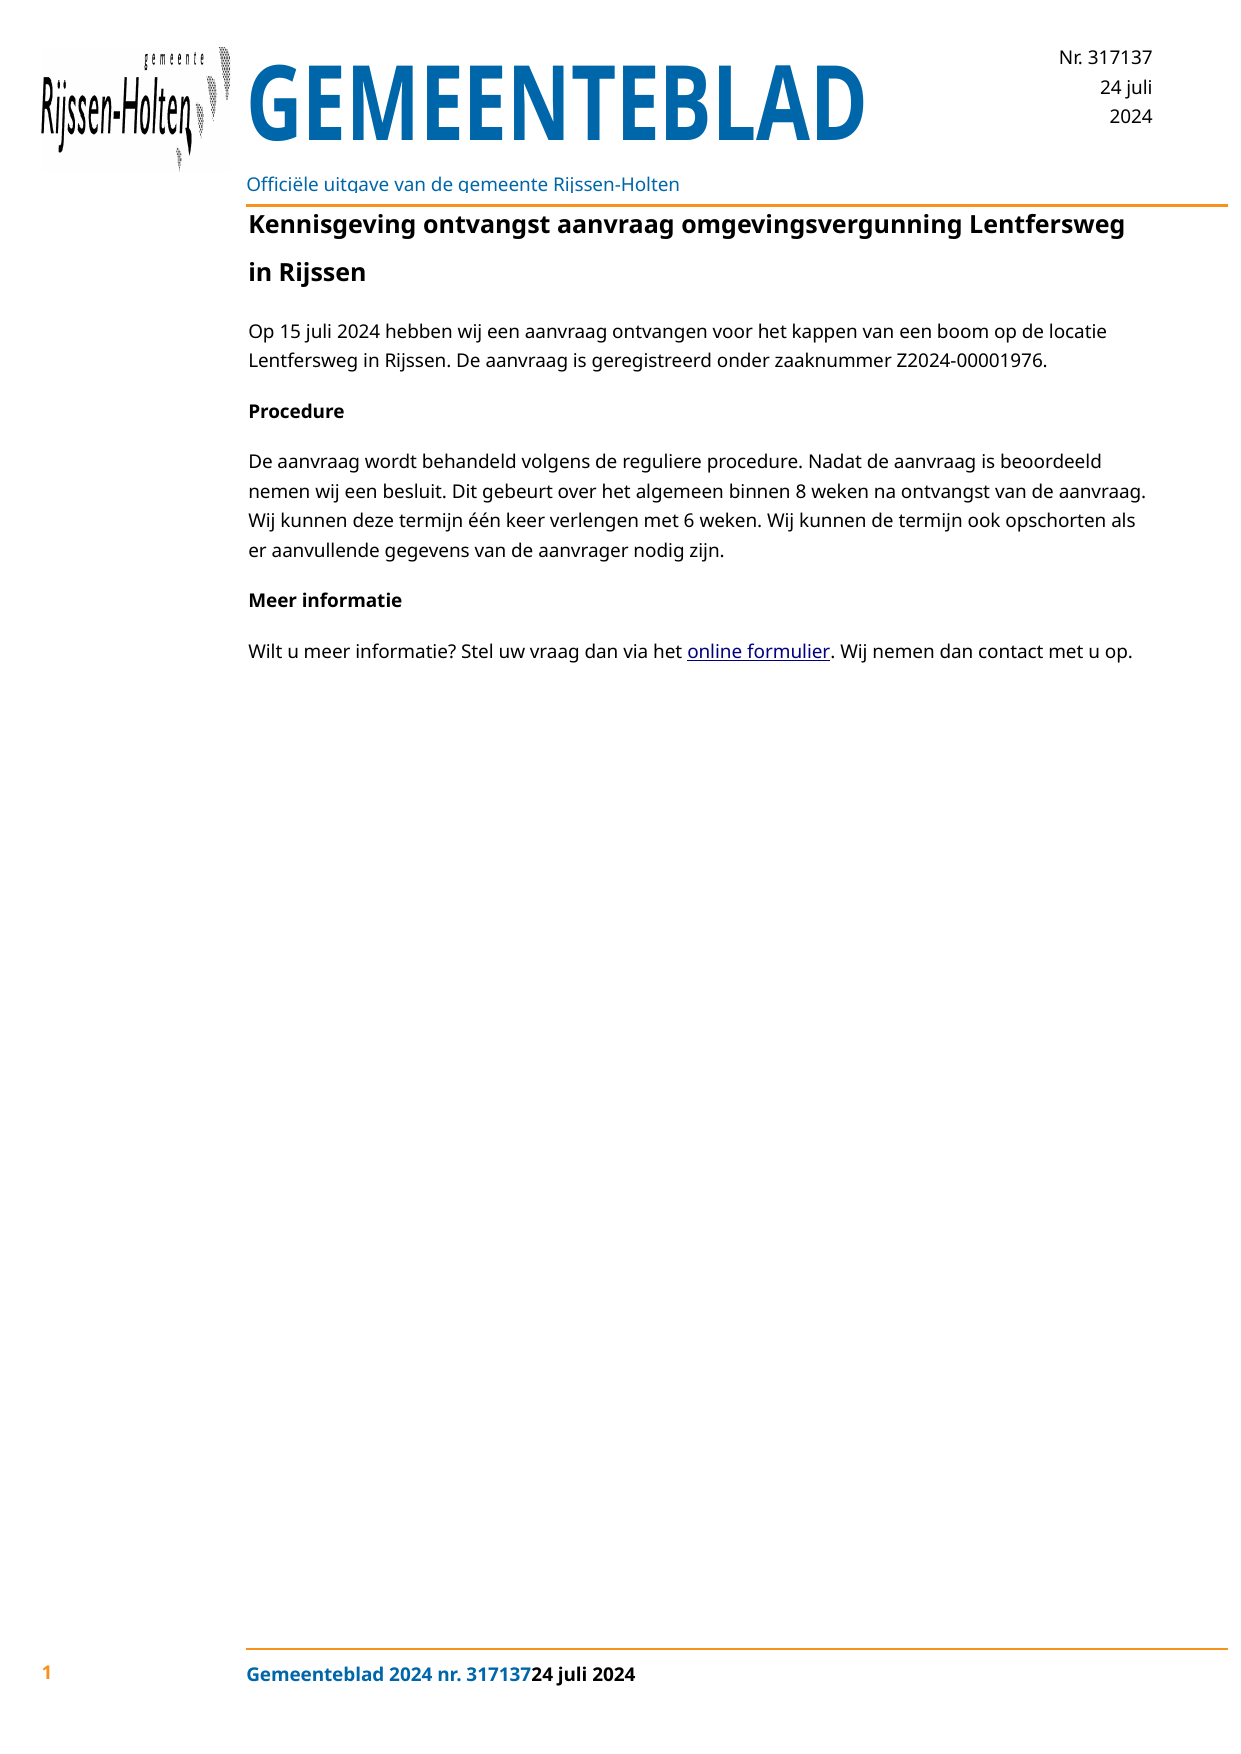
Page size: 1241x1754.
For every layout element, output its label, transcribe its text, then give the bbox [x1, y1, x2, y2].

text Procedure [248, 398, 1152, 424]
text Meer informatie [248, 587, 1152, 613]
text De aanvraag wordt behandeld volgens de reguliere procedure. Nadat de aanvraag is beoordeeld nemen wij een besluit. Dit gebeurt over het algemeen binnen 8 weken na ontvangst van de aanvraag. Wij kunnen deze termijn één keer verlengen met 6 weken. Wij kunnen de termijn ook opschorten als er aanvullende gegevens van de aanvrager nodig zijn. [248, 448, 1152, 563]
text Kennisgeving ontvangst aanvraag omgevingsvergunning Lentfersweg in Rijssen [248, 207, 1152, 288]
text Op 15 juli 2024 hebben wij een aanvraag ontvangen voor het kappen van een boom op de locatie Lentfersweg in Rijssen. De aanvraag is geregistreerd onder zaaknummer Z2024-00001976. [248, 318, 1152, 373]
text Wilt u meer informatie? Stel uw vraag dan via het online formulier. Wij nemen dan contact met u op. [248, 638, 1152, 664]
picture [41, 47, 231, 172]
